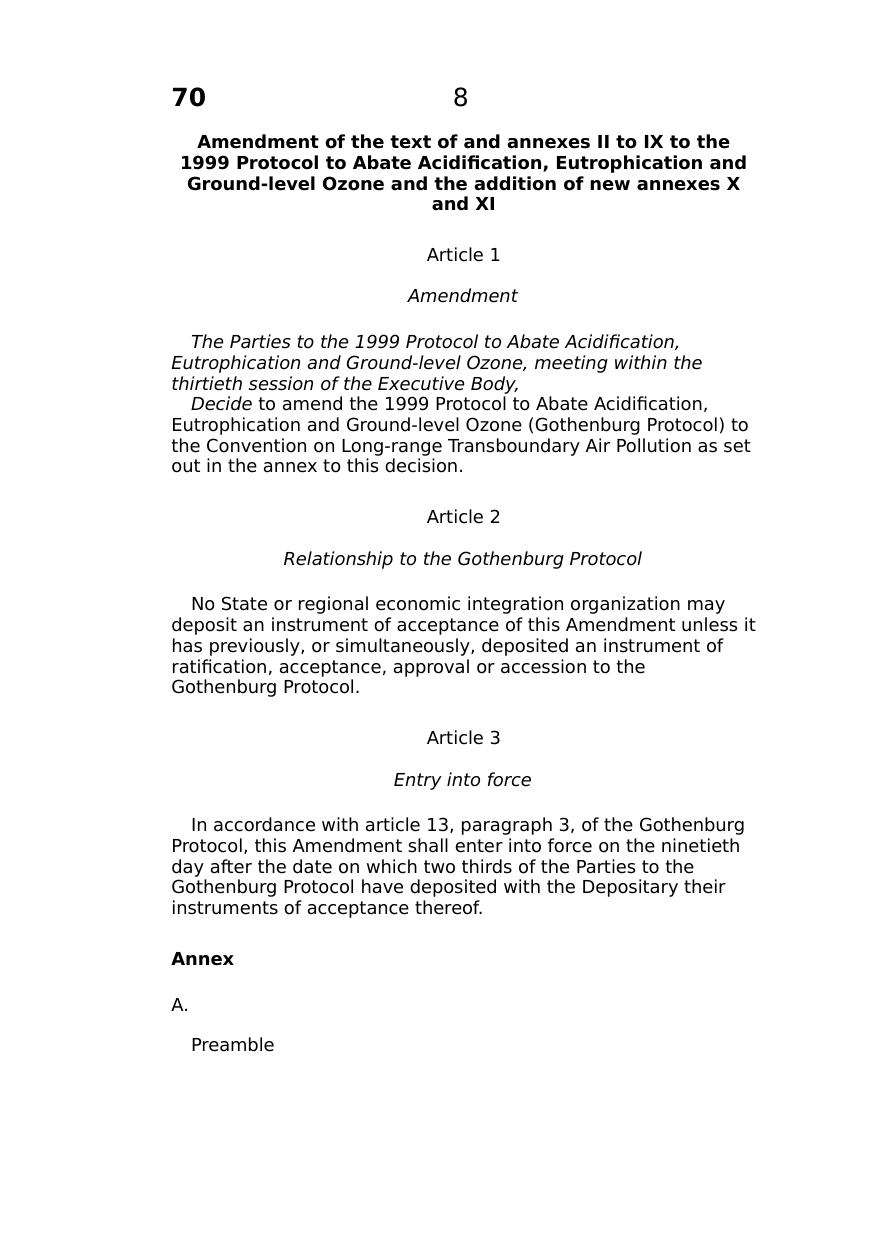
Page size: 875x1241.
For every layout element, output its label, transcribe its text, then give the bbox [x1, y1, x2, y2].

text In accordance with article 13, paragraph 3, of the Gothenburg Protocol, this Amendment shall enter into force on the ninetieth day after the date on which two thirds of the Parties to the Gothenburg Protocol have deposited with the Depositary their instruments of acceptance thereof. [171, 815, 756, 919]
subtitle Annex [171, 949, 756, 969]
text No State or regional economic integration organization may deposit an instrument of acceptance of this Amendment unless it has previously, or simultaneously, deposited an instrument of ratification, acceptance, approval or accession to the Gothenburg Protocol. [171, 594, 756, 698]
text Preamble [171, 1035, 756, 1056]
text A. [171, 994, 756, 1015]
subtitle Amendment of the text of and annexes II to IX to the 1999 Protocol to Abate Acidification, Eutrophication and Ground-level Ozone and the addition of new annexes X and XI [171, 132, 756, 215]
text Decide to amend the 1999 Protocol to Abate Acidification, Eutrophication and Ground-level Ozone (Gothenburg Protocol) to the Convention on Long-range Transboundary Air Pollution as set out in the annex to this decision. [171, 394, 756, 477]
subtitle Article 1 Amendment [171, 245, 756, 307]
text The Parties to the 1999 Protocol to Abate Acidification, Eutrophication and Ground-level Ozone, meeting within the thirtieth session of the Executive Body, [171, 332, 756, 394]
subtitle Article 3 Entry into force [171, 728, 756, 790]
subtitle Article 2 Relationship to the Gothenburg Protocol [171, 507, 756, 569]
